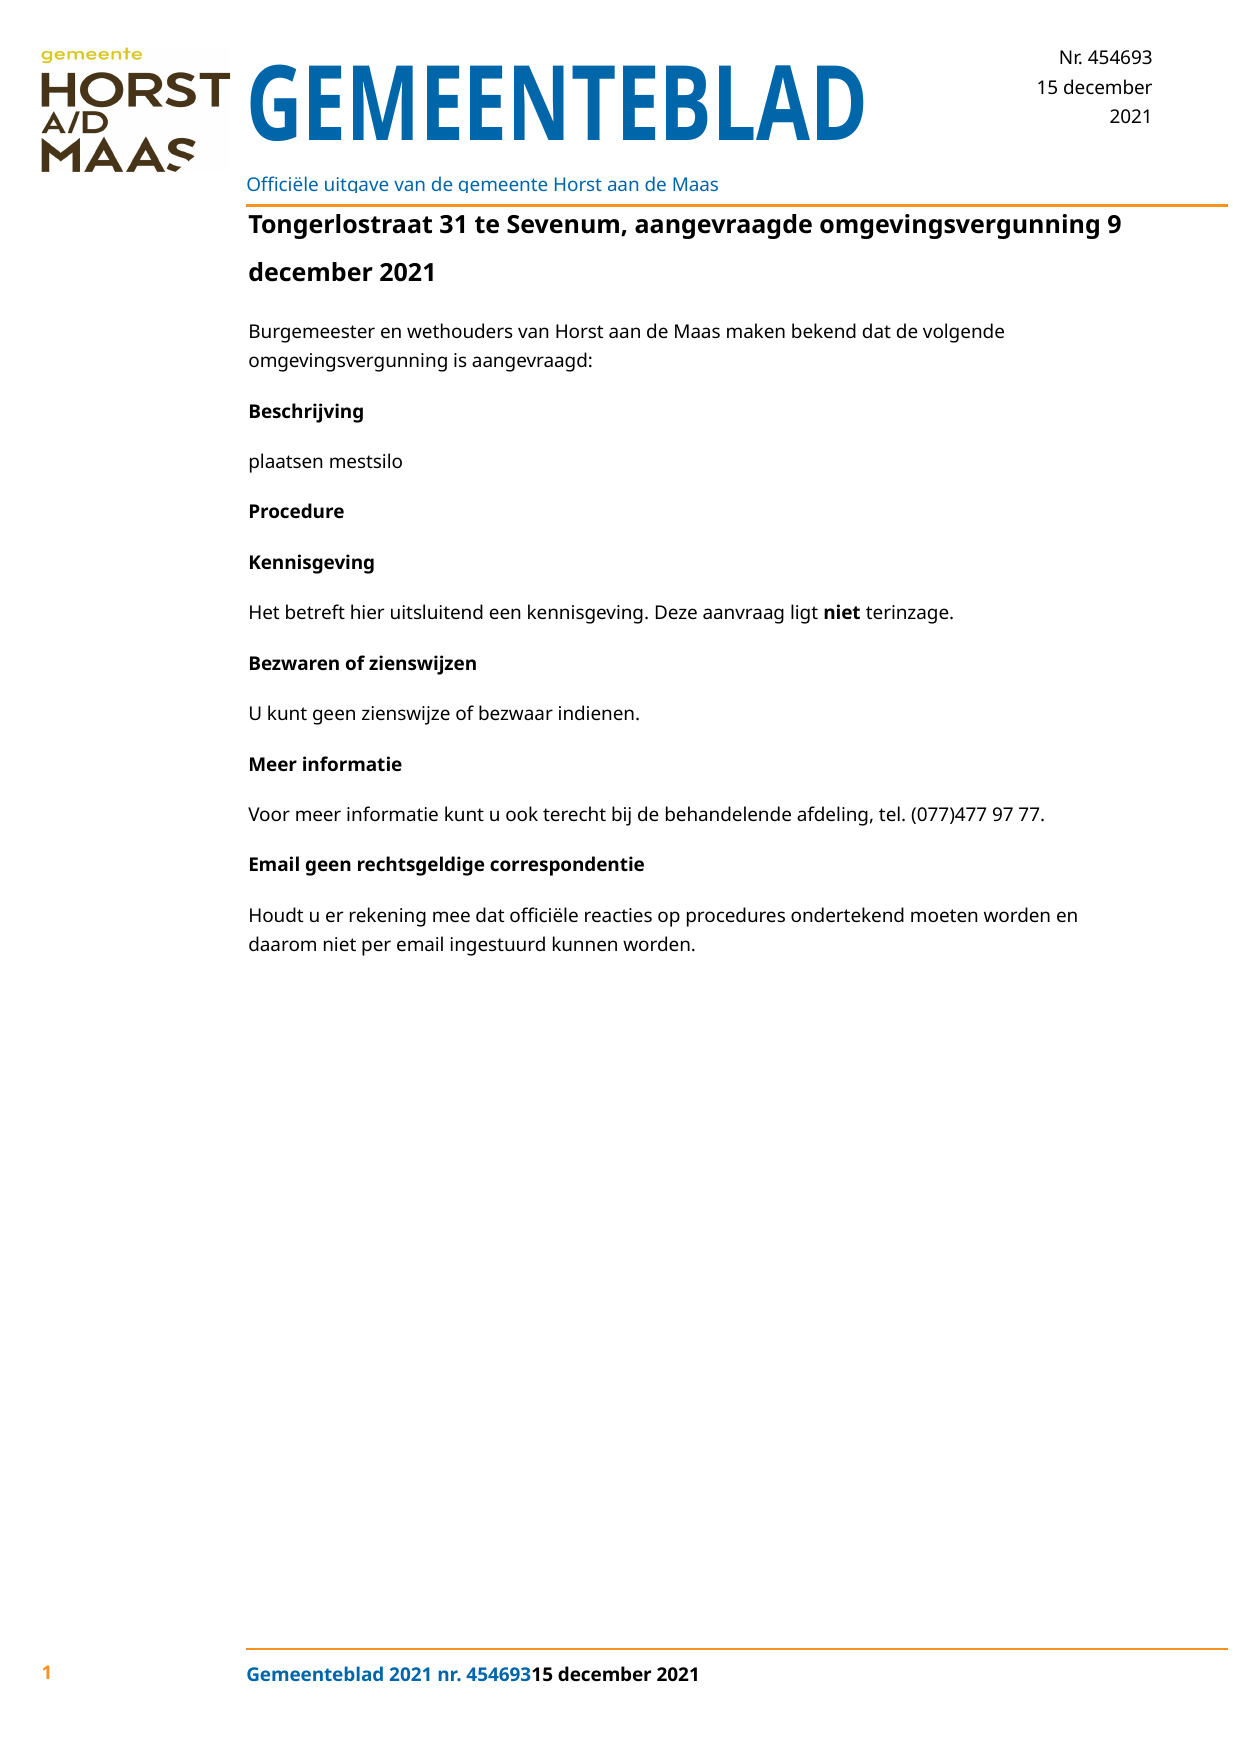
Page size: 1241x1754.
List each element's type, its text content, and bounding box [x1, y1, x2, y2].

text Beschrijving [248, 398, 1152, 424]
text Email geen rechtsgeldige correspondentie [248, 852, 1152, 877]
text Burgemeester en wethouders van Horst aan de Maas maken bekend dat de volgende omgevingsvergunning is aangevraagd: [248, 318, 1152, 373]
text Bezwaren of zienswijzen [248, 650, 1152, 676]
text Tongerlostraat 31 te Sevenum, aangevraagde omgevingsvergunning 9 december 2021 [248, 207, 1152, 288]
text Meer informatie [248, 751, 1152, 777]
text plaatsen mestsilo [248, 448, 1152, 474]
text Procedure [248, 499, 1152, 524]
text Houdt u er rekening mee dat officiële reacties op procedures ondertekend moeten worden en daarom niet per email ingestuurd kunnen worden. [248, 902, 1152, 957]
text Voor meer informatie kunt u ook terecht bij de behandelende afdeling, tel. (077)477 97 77. [248, 801, 1152, 827]
text U kunt geen zienswijze of bezwaar indienen. [248, 700, 1152, 726]
text Kennisgeving [248, 549, 1152, 575]
picture [41, 47, 231, 172]
text Het betreft hier uitsluitend een kennisgeving. Deze aanvraag ligt niet terinzage. [248, 599, 1152, 625]
